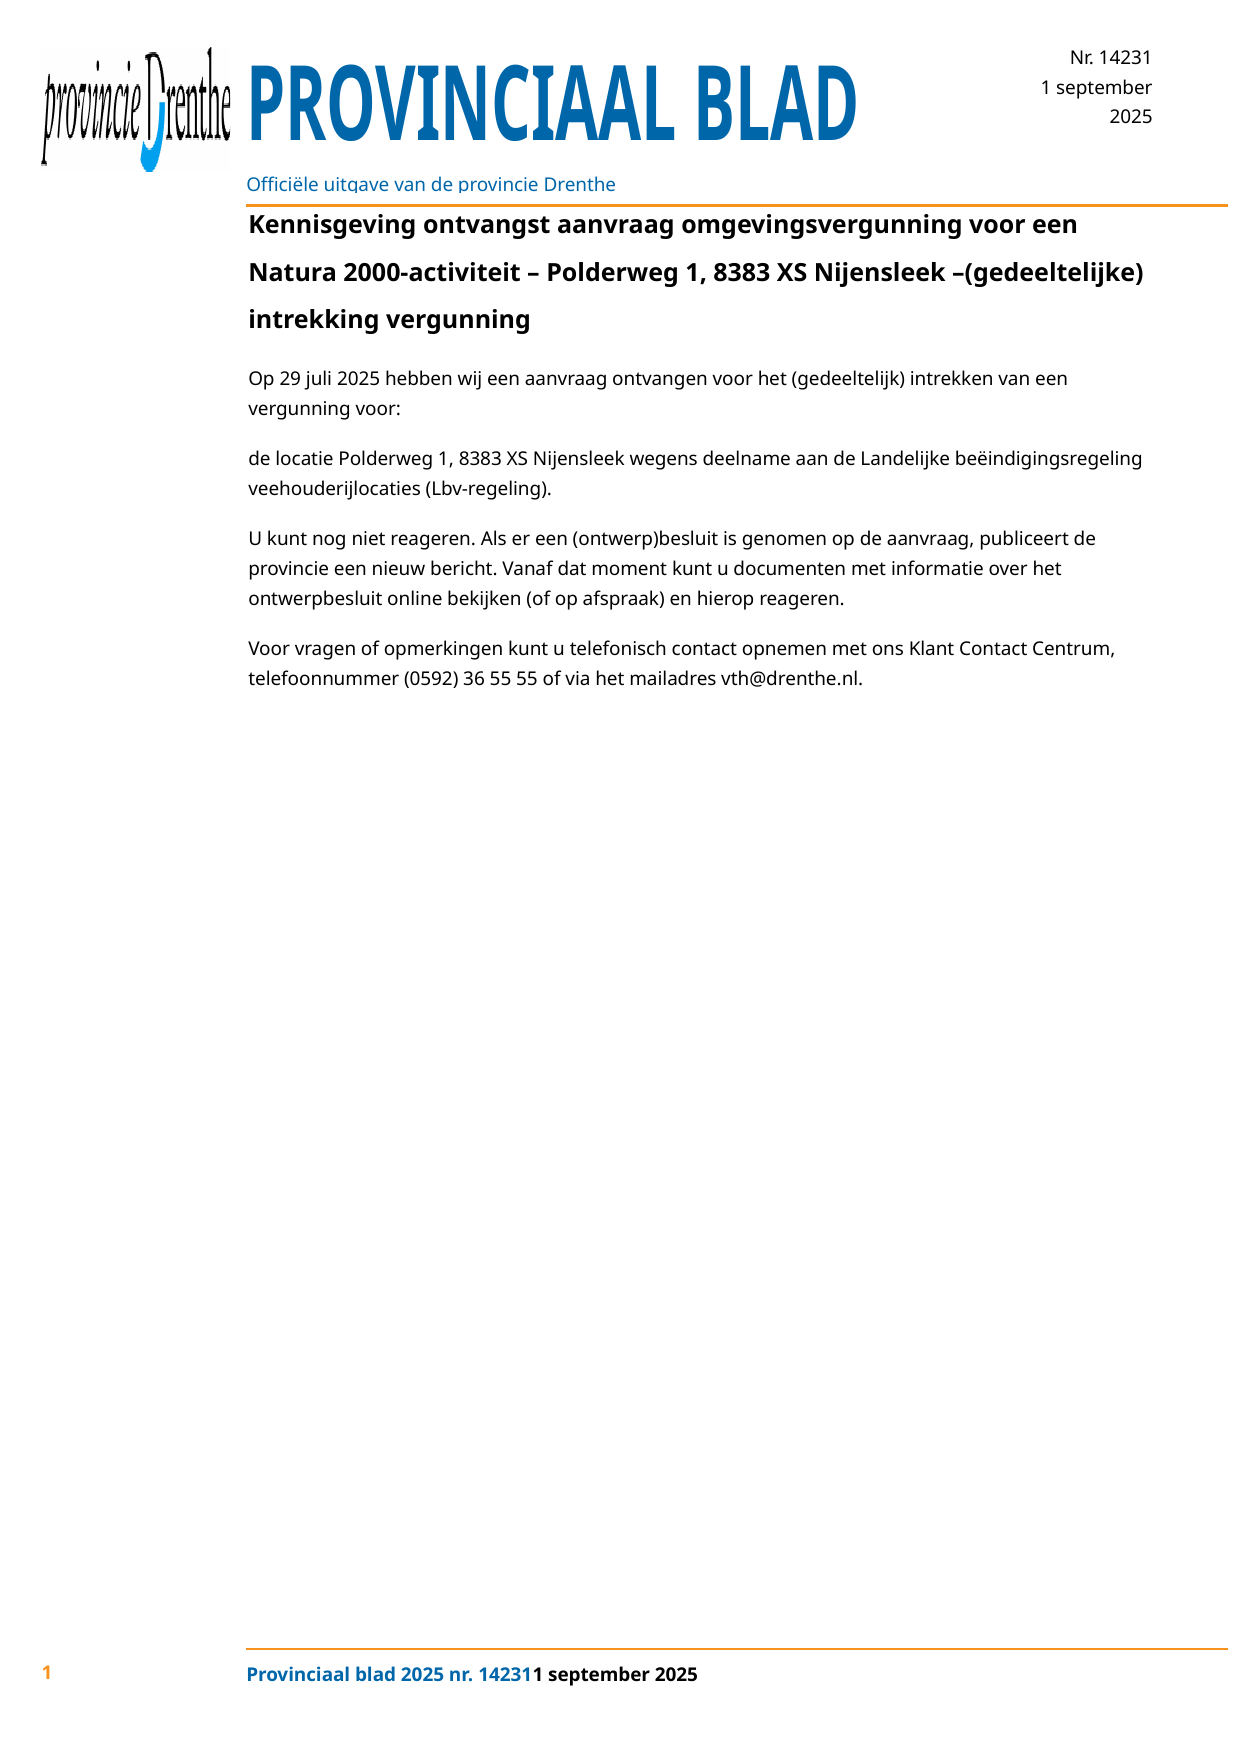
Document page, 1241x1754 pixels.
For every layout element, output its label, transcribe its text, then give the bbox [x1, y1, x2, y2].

text U kunt nog niet reageren. Als er een (ontwerp)besluit is genomen op de aanvraag, publiceert de provincie een nieuw bericht. Vanaf dat moment kunt u documenten met informatie over het ontwerpbesluit online bekijken (of op afspraak) en hierop reageren. [248, 526, 1152, 610]
text Op 29 juli 2025 hebben wij een aanvraag ontvangen voor het (gedeeltelijk) intrekken van een vergunning voor: [248, 366, 1152, 421]
text Kennisgeving ontvangst aanvraag omgevingsvergunning voor een Natura 2000-activiteit – Polderweg 1, 8383 XS Nijensleek –(gedeeltelijke) intrekking vergunning [248, 207, 1152, 336]
text de locatie Polderweg 1, 8383 XS Nijensleek wegens deelname aan de Landelijke beëindigingsregeling veehouderijlocaties (Lbv-regeling). [248, 446, 1152, 501]
text Voor vragen of opmerkingen kunt u telefonisch contact opnemen met ons Klant Contact Centrum, telefoonnummer (0592) 36 55 55 of via het mailadres vth@drenthe.nl. [248, 635, 1152, 690]
picture [41, 47, 231, 172]
